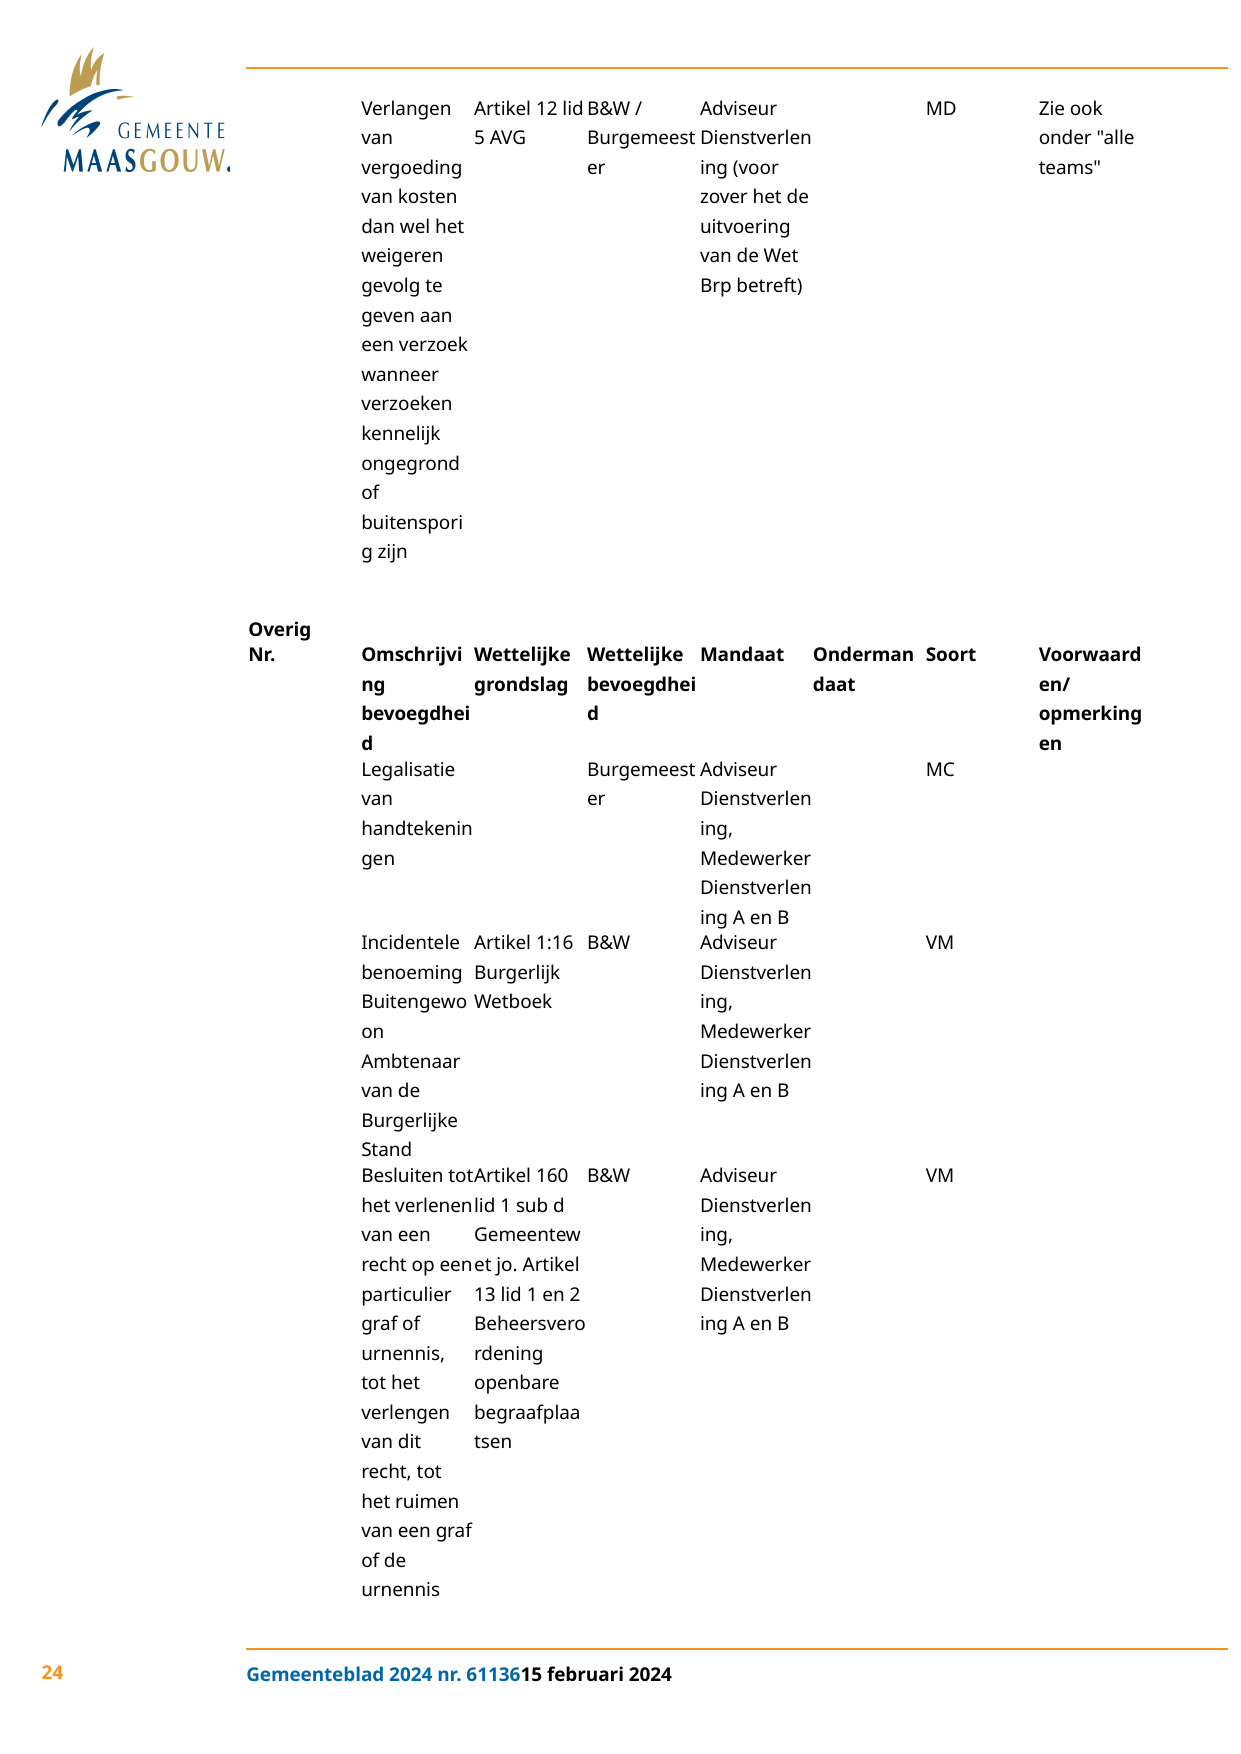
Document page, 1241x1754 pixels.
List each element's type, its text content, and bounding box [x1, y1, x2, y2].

table_cell Adviseur Dienstverlening (voor zover het de uitvoering van de Wet Brp betreft) [700, 95, 813, 564]
table_cell MD [926, 95, 1038, 564]
table_cell Incidentele benoeming Buitengewoon Ambtenaar van de Burgerlijke Stand [361, 930, 474, 1162]
table_cell Artikel 160 lid 1 sub d Gemeentewet jo. Artikel 13 lid 1 en 2 Beheersverordening openbare begraafplaatsen [474, 1163, 587, 1602]
table_cell B&W [587, 1163, 700, 1602]
table_cell [248, 590, 361, 616]
table_cell Wettelijke grondslag [474, 641, 587, 756]
table_cell [248, 756, 361, 929]
table_cell Wettelijke bevoegdheid [587, 641, 700, 756]
table_cell [1039, 930, 1152, 1162]
table_cell [248, 95, 361, 564]
table_cell [1039, 564, 1152, 590]
table_cell Artikel 12 lid 5 AVG [474, 95, 587, 564]
table_cell Legalisatie van handtekeningen [361, 756, 474, 929]
table_cell [813, 1163, 926, 1602]
table_cell [474, 756, 587, 929]
table_cell Zie ook onder "alle teams" [1039, 95, 1152, 564]
table_cell Nr. [248, 641, 361, 756]
table_cell [587, 616, 700, 641]
table_cell [248, 1163, 361, 1602]
table_cell [587, 564, 700, 590]
table_cell Adviseur Dienstverlening, Medewerker Dienstverlening A en B [700, 1163, 813, 1602]
table_cell B&W [587, 930, 700, 1162]
table_cell [700, 564, 813, 590]
table_cell [813, 590, 926, 616]
table_cell [1039, 756, 1152, 929]
table_cell [474, 616, 587, 641]
table_cell [926, 616, 1038, 641]
table_cell [813, 930, 926, 1162]
table_cell Adviseur Dienstverlening, Medewerker Dienstverlening A en B [700, 930, 813, 1162]
table_cell Soort [926, 641, 1038, 756]
table_cell [474, 564, 587, 590]
table_cell [1039, 590, 1152, 616]
table_cell [700, 590, 813, 616]
table_cell [361, 564, 474, 590]
table_cell [926, 590, 1038, 616]
table_cell [248, 564, 361, 590]
table_cell [813, 95, 926, 564]
table_cell [248, 930, 361, 1162]
table_cell Burgemeester [587, 756, 700, 929]
table_cell [700, 616, 813, 641]
table_cell [361, 590, 474, 616]
table_cell Mandaat [700, 641, 813, 756]
table_cell Ondermandaat [813, 641, 926, 756]
table_cell B&W / Burgemeester [587, 95, 700, 564]
table_cell [813, 616, 926, 641]
table_cell [813, 756, 926, 929]
table_cell [1039, 1163, 1152, 1602]
table_cell [474, 590, 587, 616]
table_cell Adviseur Dienstverlening, Medewerker Dienstverlening A en B [700, 756, 813, 929]
table_cell VM [926, 930, 1038, 1162]
table_cell MC [926, 756, 1038, 929]
picture [41, 47, 231, 172]
table_cell Omschrijving bevoegdheid [361, 641, 474, 756]
table_cell [1039, 616, 1152, 641]
table_cell Artikel 1:16 Burgerlijk Wetboek [474, 930, 587, 1162]
table_cell [813, 564, 926, 590]
table_cell Verlangen van vergoeding van kosten dan wel het weigeren gevolg te geven aan een verzoek wanneer verzoeken kennelijk ongegrond of buitensporig zijn [361, 95, 474, 564]
table_cell Besluiten tot het verlenen van een recht op een particulier graf of urnennis, tot het verlengen van dit recht, tot het ruimen van een graf of de urnennis [361, 1163, 474, 1602]
table_cell Overig [248, 616, 474, 641]
table_cell [926, 564, 1038, 590]
table_cell [587, 590, 700, 616]
table_cell VM [926, 1163, 1038, 1602]
table_cell Voorwaarden/opmerkingen [1039, 641, 1152, 756]
